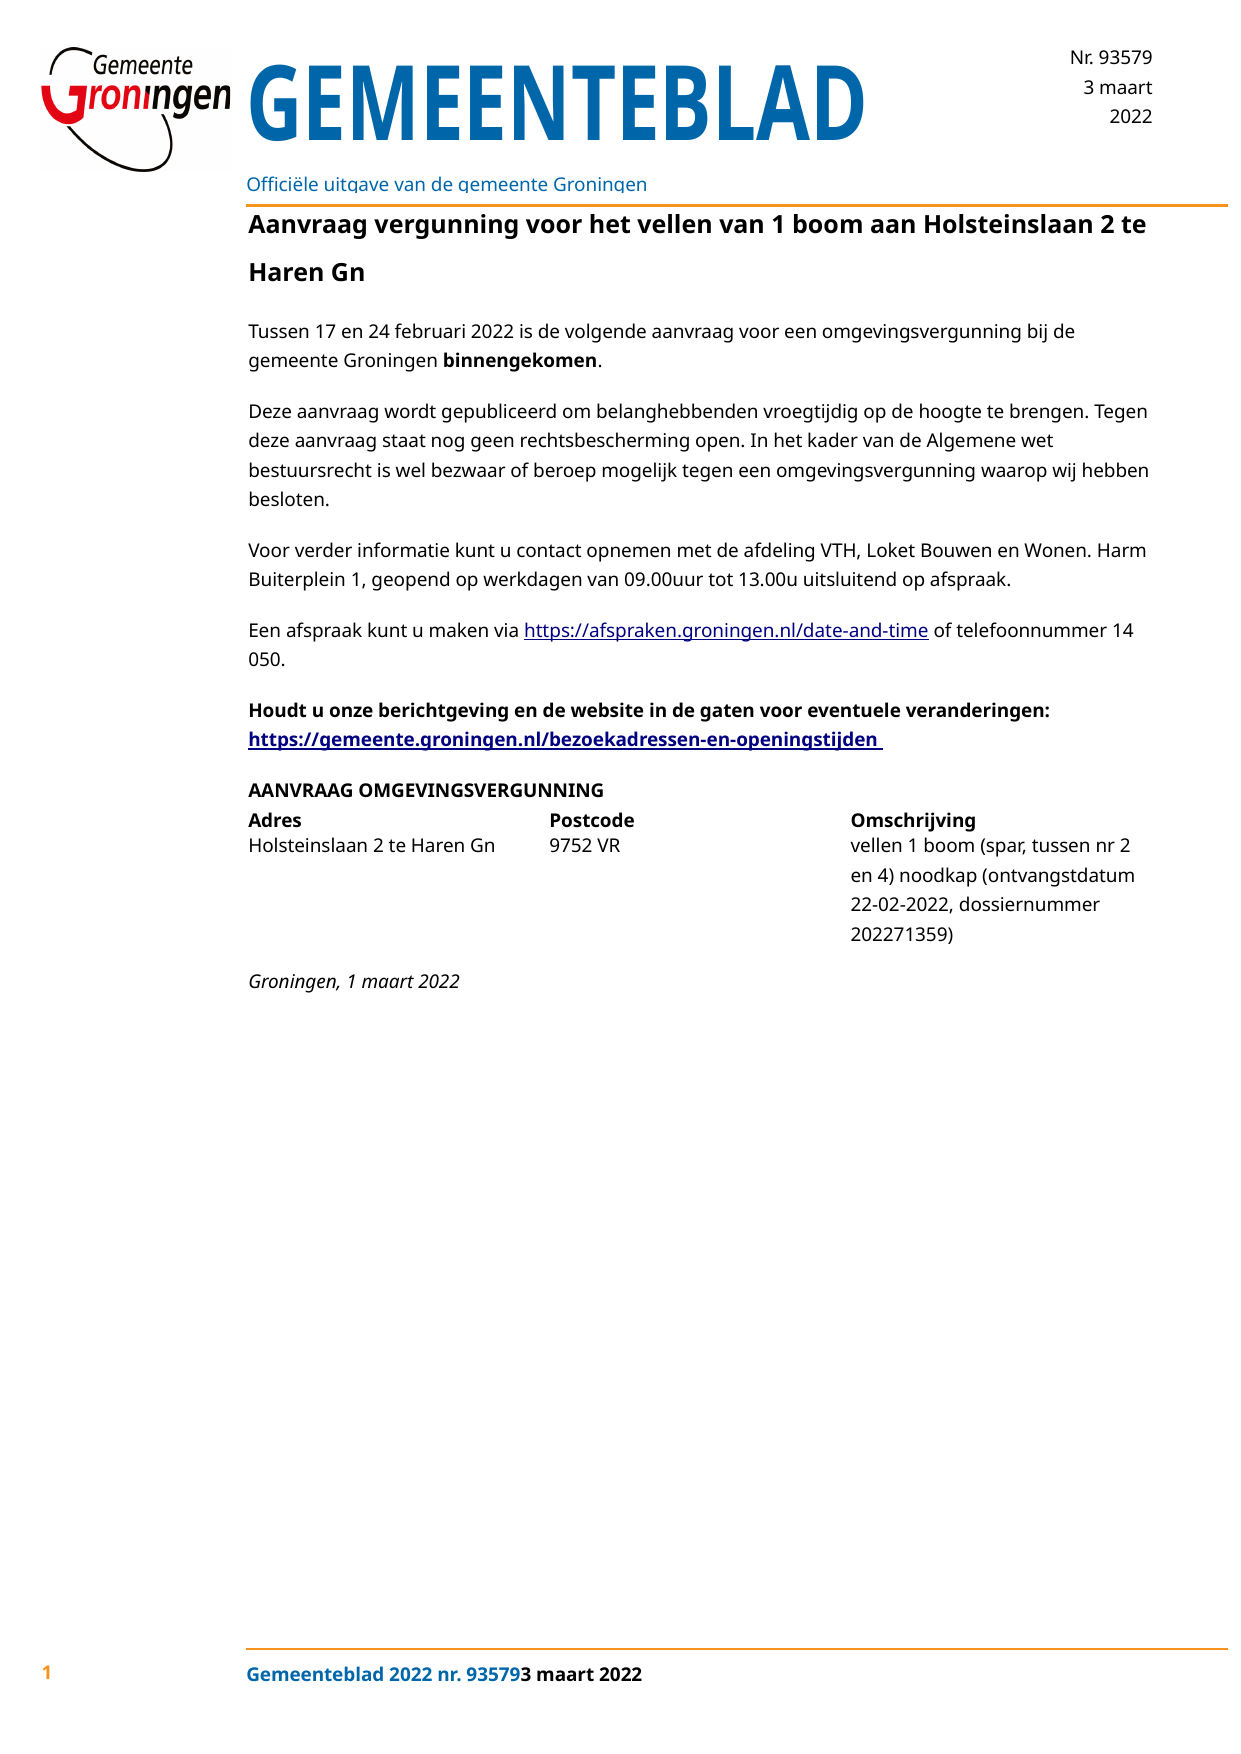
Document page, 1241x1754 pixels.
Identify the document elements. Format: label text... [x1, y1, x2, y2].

table_cell vellen 1 boom (spar, tussen nr 2 en 4) noodkap (ontvangstdatum 22-02-2022, dossiernummer 202271359) [850, 833, 1152, 947]
picture [41, 47, 231, 172]
table_header Adres [248, 807, 549, 832]
table_header Omschrijving [850, 807, 1152, 832]
text Houdt u onze berichtgeving en de website in de gaten voor eventuele veranderingen: https://gemeente.groningen.nl/bezoekadressen-en-openingstijden [248, 697, 1152, 752]
text Aanvraag vergunning voor het vellen van 1 boom aan Holsteinslaan 2 te Haren Gn [248, 207, 1152, 288]
text Groningen, 1 maart 2022 [248, 968, 1152, 994]
text Een afspraak kunt u maken via https://afspraken.groningen.nl/date-and-time of telefoonnummer 14 050. [248, 617, 1152, 672]
table_header Postcode [549, 807, 850, 832]
text Voor verder informatie kunt u contact opnemen met de afdeling VTH, Loket Bouwen en Wonen. Harm Buiterplein 1, geopend op werkdagen van 09.00uur tot 13.00u uitsluitend op afspraak. [248, 537, 1152, 592]
text Deze aanvraag wordt gepubliceerd om belanghebbenden vroegtijdig op de hoogte te brengen. Tegen deze aanvraag staat nog geen rechtsbescherming open. In het kader van de Algemene wet bestuursrecht is wel bezwaar of beroep mogelijk tegen een omgevingsvergunning waarop wij hebben besloten. [248, 398, 1152, 512]
table_cell Holsteinslaan 2 te Haren Gn [248, 833, 549, 947]
text Tussen 17 en 24 februari 2022 is de volgende aanvraag voor een omgevingsvergunning bij de gemeente Groningen binnengekomen. [248, 318, 1152, 373]
text AANVRAAG OMGEVINGSVERGUNNING [248, 777, 1152, 803]
table_cell 9752 VR [549, 833, 850, 947]
